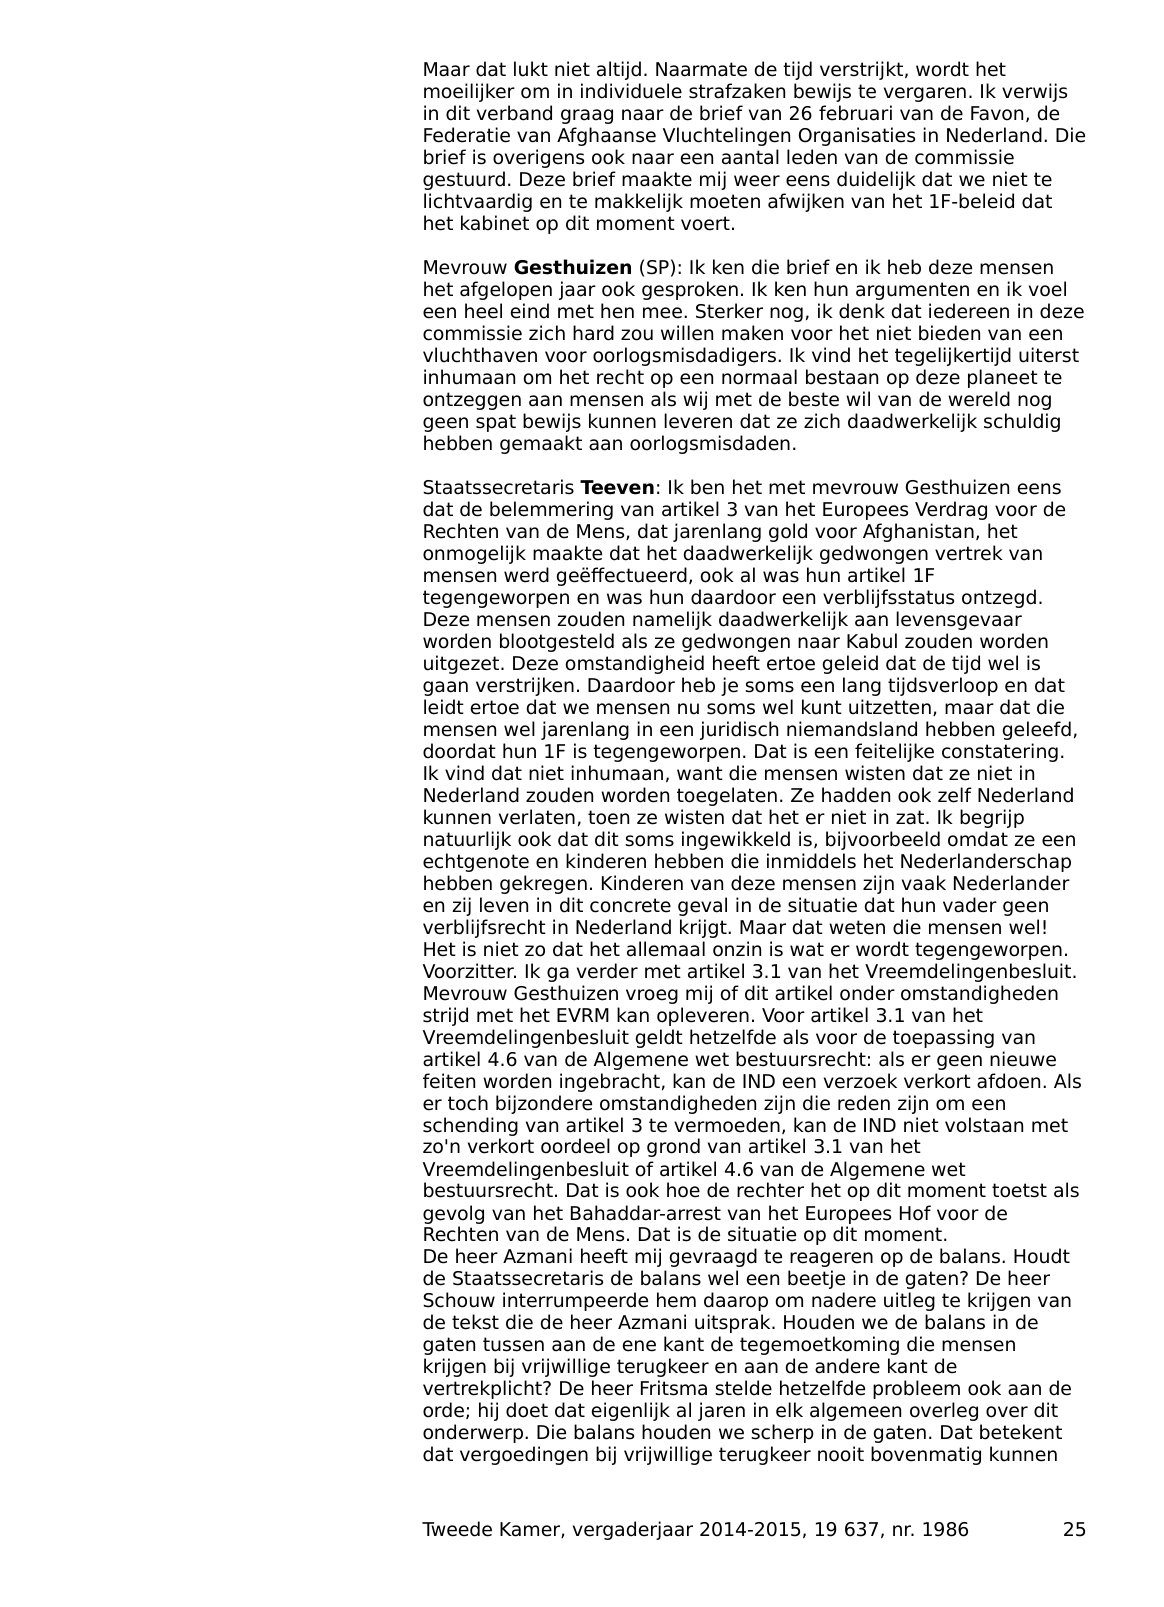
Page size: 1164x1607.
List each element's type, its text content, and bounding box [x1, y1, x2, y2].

text Voorzitter. Ik ga verder met artikel 3.1 van het Vreemdelingenbesluit. Mevrouw Gesthuizen vroeg mij of dit artikel onder omstandigheden strijd met het EVRM kan opleveren. Voor artikel 3.1 van het Vreemdelingenbesluit geldt hetzelfde als voor de toepassing van artikel 4.6 van de Algemene wet bestuursrecht: als er geen nieuwe feiten worden ingebracht, kan de IND een verzoek verkort afdoen. Als er toch bijzondere omstandigheden zijn die reden zijn om een schending van artikel 3 te vermoeden, kan de IND niet volstaan met zo'n verkort oordeel op grond van artikel 3.1 van het Vreemdelingenbesluit of artikel 4.6 van de Algemene wet bestuursrecht. Dat is ook hoe de rechter het op dit moment toetst als gevolg van het Bahaddar-arrest van het Europees Hof voor de Rechten van de Mens. Dat is de situatie op dit moment. [422, 961, 1087, 1246]
text De heer Azmani heeft mij gevraagd te reageren op de balans. Houdt de Staatssecretaris de balans wel een beetje in de gaten? De heer Schouw interrumpeerde hem daarop om nadere uitleg te krijgen van de tekst die de heer Azmani uitsprak. Houden we de balans in de gaten tussen aan de ene kant de tegemoetkoming die mensen krijgen bij vrijwillige terugkeer en aan de andere kant de vertrekplicht? De heer Fritsma stelde hetzelfde probleem ook aan de orde; hij doet dat eigenlijk al jaren in elk algemeen overleg over dit onderwerp. Die balans houden we scherp in de gaten. Dat betekent dat vergoedingen bij vrijwillige terugkeer nooit bovenmatig kunnen [422, 1246, 1087, 1466]
text Maar dat lukt niet altijd. Naarmate de tijd verstrijkt, wordt het moeilijker om in individuele strafzaken bewijs te vergaren. Ik verwijs in dit verband graag naar de brief van 26 februari van de Favon, de Federatie van Afghaanse Vluchtelingen Organisaties in Nederland. Die brief is overigens ook naar een aantal leden van de commissie gestuurd. Deze brief maakte mij weer eens duidelijk dat we niet te lichtvaardig en te makkelijk moeten afwijken van het 1F-beleid dat het kabinet op dit moment voert. [422, 59, 1087, 235]
text Mevrouw Gesthuizen (SP): Ik ken die brief en ik heb deze mensen het afgelopen jaar ook gesproken. Ik ken hun argumenten en ik voel een heel eind met hen mee. Sterker nog, ik denk dat iedereen in deze commissie zich hard zou willen maken voor het niet bieden van een vluchthaven voor oorlogsmisdadigers. Ik vind het tegelijkertijd uiterst inhumaan om het recht op een normaal bestaan op deze planeet te ontzeggen aan mensen als wij met de beste wil van de wereld nog geen spat bewijs kunnen leveren dat ze zich daadwerkelijk schuldig hebben gemaakt aan oorlogsmisdaden. [422, 257, 1087, 455]
text Staatssecretaris Teeven: Ik ben het met mevrouw Gesthuizen eens dat de belemmering van artikel 3 van het Europees Verdrag voor de Rechten van de Mens, dat jarenlang gold voor Afghanistan, het onmogelijk maakte dat het daadwerkelijk gedwongen vertrek van mensen werd geëffectueerd, ook al was hun artikel 1F tegengeworpen en was hun daardoor een verblijfsstatus ontzegd. Deze mensen zouden namelijk daadwerkelijk aan levensgevaar worden blootgesteld als ze gedwongen naar Kabul zouden worden uitgezet. Deze omstandigheid heeft ertoe geleid dat de tijd wel is gaan verstrijken. Daardoor heb je soms een lang tijdsverloop en dat leidt ertoe dat we mensen nu soms wel kunt uitzetten, maar dat die mensen wel jarenlang in een juridisch niemandsland hebben geleefd, doordat hun 1F is tegengeworpen. Dat is een feitelijke constatering. Ik vind dat niet inhumaan, want die mensen wisten dat ze niet in Nederland zouden worden toegelaten. Ze hadden ook zelf Nederland kunnen verlaten, toen ze wisten dat het er niet in zat. Ik begrijp natuurlijk ook dat dit soms ingewikkeld is, bijvoorbeeld omdat ze een echtgenote en kinderen hebben die inmiddels het Nederlanderschap hebben gekregen. Kinderen van deze mensen zijn vaak Nederlander en zij leven in dit concrete geval in de situatie dat hun vader geen verblijfsrecht in Nederland krijgt. Maar dat weten die mensen wel! Het is niet zo dat het allemaal onzin is wat er wordt tegengeworpen. [422, 477, 1087, 961]
